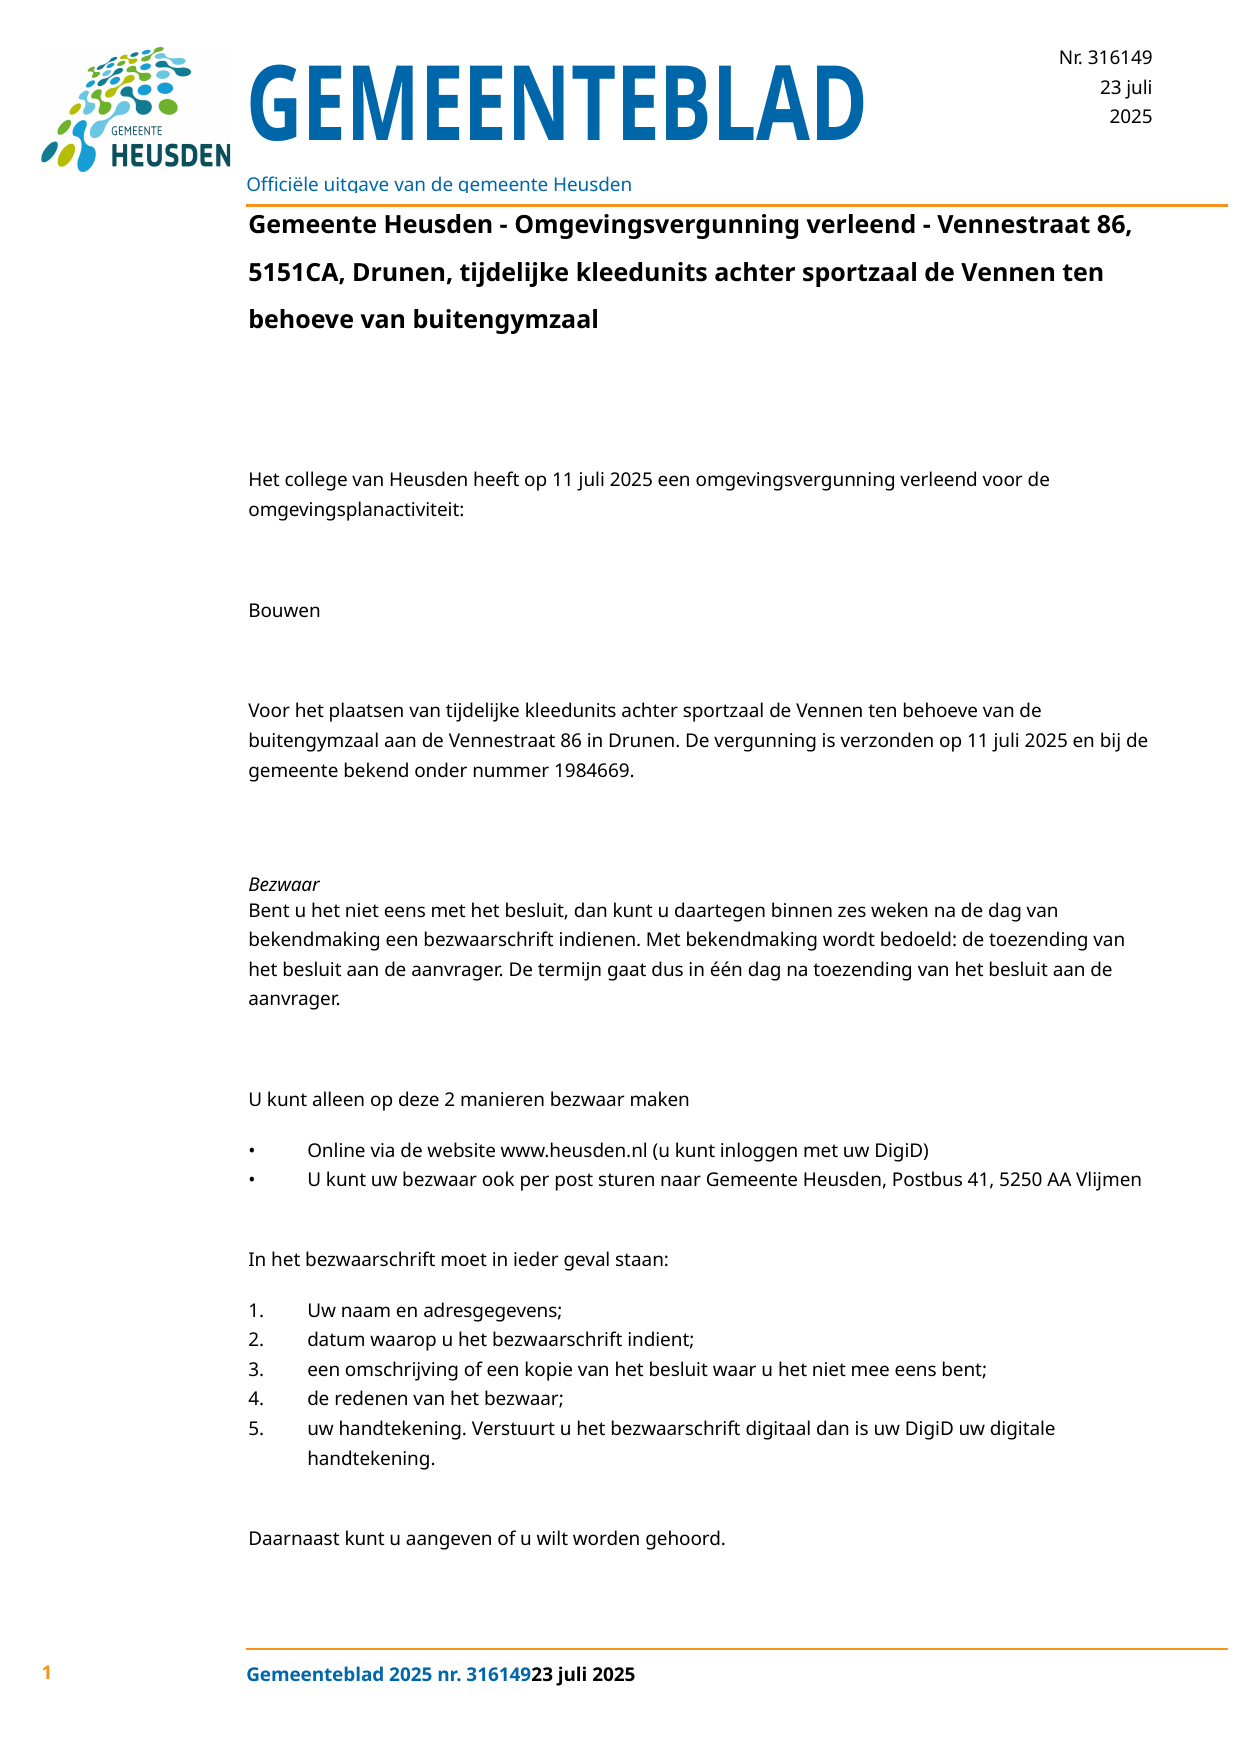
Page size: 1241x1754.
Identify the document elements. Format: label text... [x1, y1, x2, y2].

text In het bezwaarschrift moet in ieder geval staan: [248, 1246, 1152, 1272]
text Bouwen [248, 597, 1152, 622]
text Het college van Heusden heeft op 11 juli 2025 een omgevingsvergunning verleend voor de omgevingsplanactiviteit: [248, 466, 1152, 522]
list datum waarop u het bezwaarschrift indient; [248, 1326, 1152, 1352]
text U kunt alleen op deze 2 manieren bezwaar maken [248, 1086, 1152, 1112]
list de redenen van het bezwaar; [248, 1386, 1152, 1411]
list U kunt uw bezwaar ook per post sturen naar Gemeente Heusden, Postbus 41, 5250 AA Vlijmen [248, 1166, 1152, 1192]
text Voor het plaatsen van tijdelijke kleedunits achter sportzaal de Vennen ten behoeve van de buitengymzaal aan de Vennestraat 86 in Drunen. De vergunning is verzonden op 11 juli 2025 en bij de gemeente bekend onder nummer 1984669. [248, 698, 1152, 782]
picture [41, 47, 231, 172]
list een omschrijving of een kopie van het besluit waar u het niet mee eens bent; [248, 1356, 1152, 1382]
list uw handtekening. Verstuurt u het bezwaarschrift digitaal dan is uw DigiD uw digitale handtekening. [248, 1415, 1152, 1471]
text Daarnaast kunt u aangeven of u wilt worden gehoord. [248, 1525, 1152, 1551]
text Bezwaar [248, 871, 1152, 897]
list Uw naam en adresgegevens; [248, 1297, 1152, 1323]
list Online via de website www.heusden.nl (u kunt inloggen met uw DigiD) [248, 1137, 1152, 1163]
text Bent u het niet eens met het besluit, dan kunt u daartegen binnen zes weken na de dag van bekendmaking een bezwaarschrift indienen. Met bekendmaking wordt bedoeld: de toezending van het besluit aan de aanvrager. De termijn gaat dus in één dag na toezending van het besluit aan de aanvrager. [248, 897, 1152, 1011]
text Gemeente Heusden - Omgevingsvergunning verleend - Vennestraat 86, 5151CA, Drunen, tijdelijke kleedunits achter sportzaal de Vennen ten behoeve van buitengymzaal [248, 207, 1152, 336]
